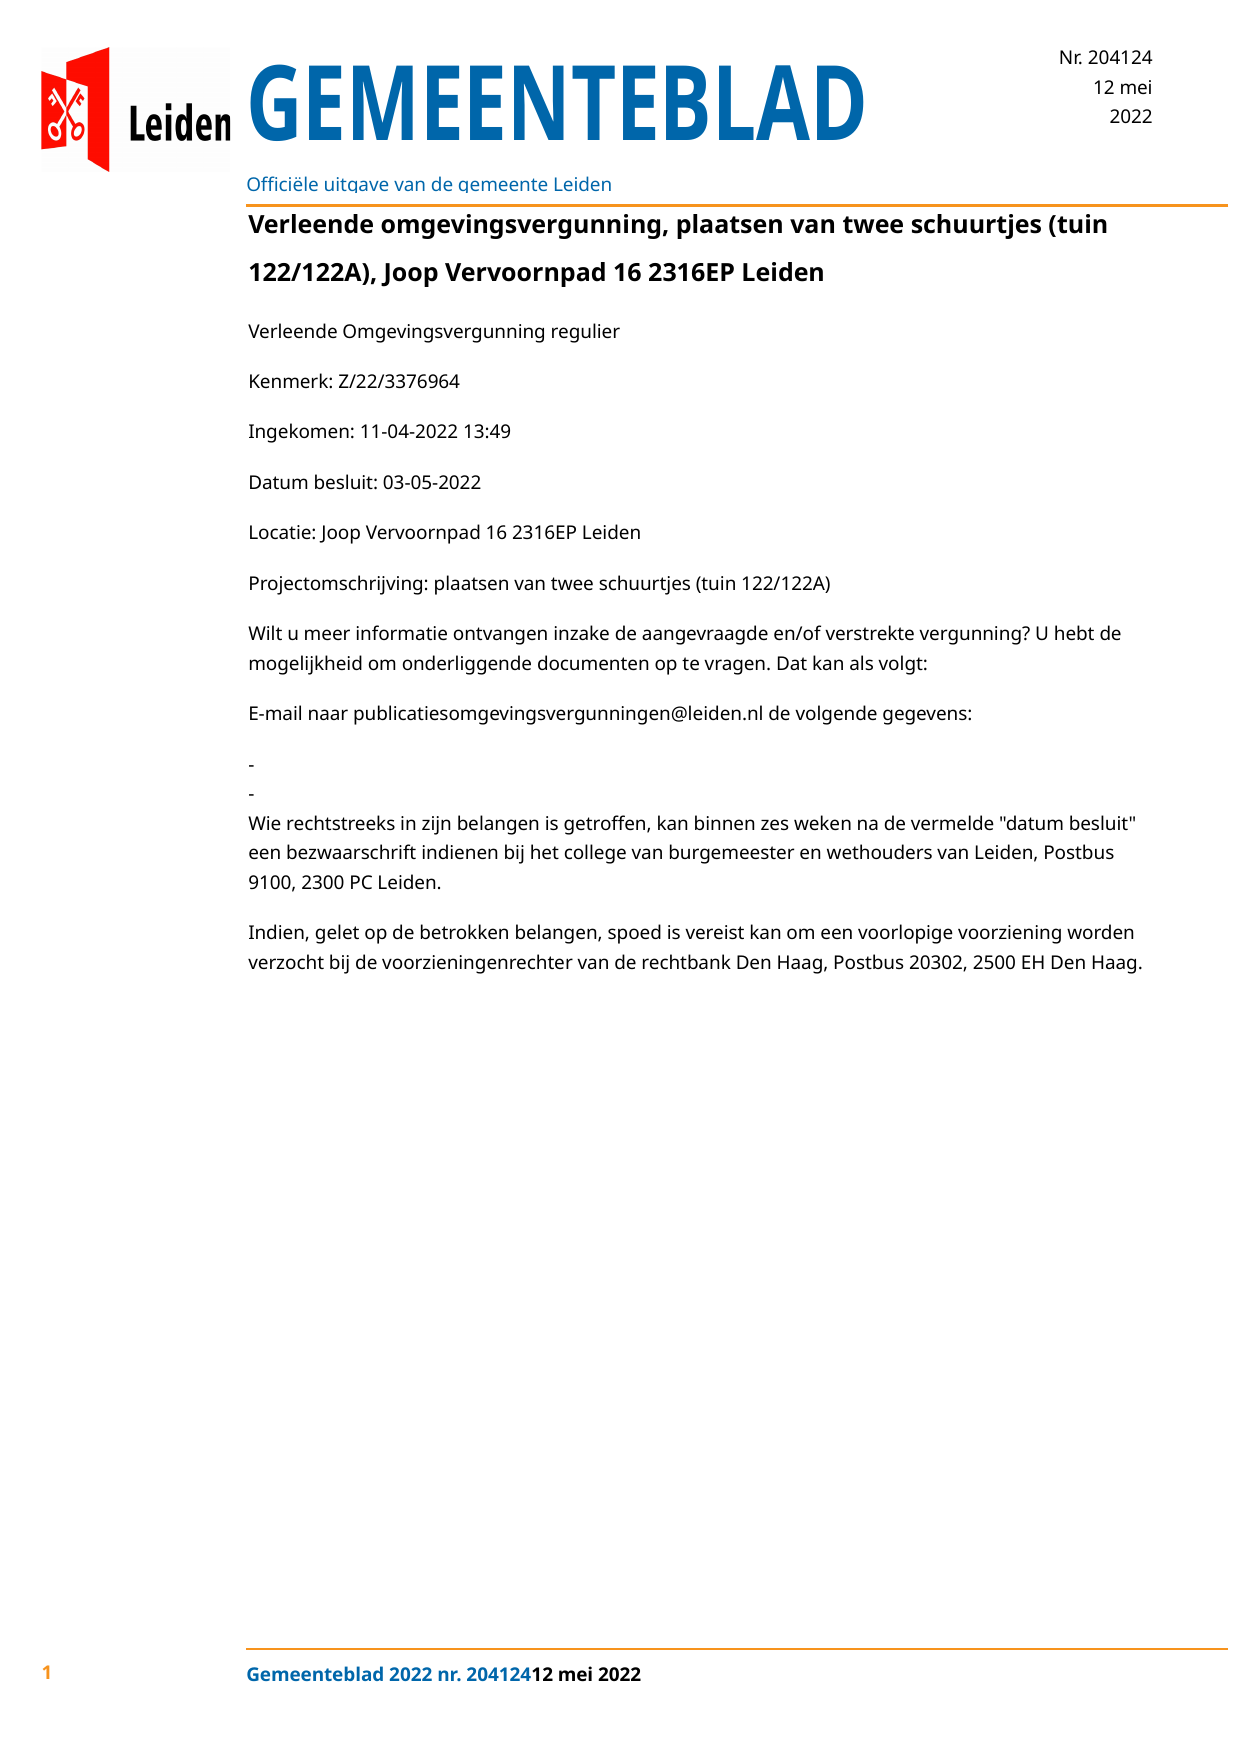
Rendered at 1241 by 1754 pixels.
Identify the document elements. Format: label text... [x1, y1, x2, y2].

text Projectomschrijving: plaatsen van twee schuurtjes (tuin 122/122A) [248, 570, 1152, 596]
text Wie rechtstreeks in zijn belangen is getroffen, kan binnen zes weken na de vermelde "datum besluit" een bezwaarschrift indienen bij het college van burgemeester en wethouders van Leiden, Postbus 9100, 2300 PC Leiden. [248, 810, 1152, 895]
text Indien, gelet op de betrokken belangen, spoed is vereist kan om een voorlopige voorziening worden verzocht bij de voorzieningenrechter van de rechtbank Den Haag, Postbus 20302, 2500 EH Den Haag. [248, 919, 1152, 975]
text Locatie: Joop Vervoornpad 16 2316EP Leiden [248, 519, 1152, 545]
picture [41, 47, 231, 172]
text Wilt u meer informatie ontvangen inzake de aangevraagde en/of verstrekte vergunning? U hebt de mogelijkheid om onderliggende documenten op te vragen. Dat kan als volgt: [248, 620, 1152, 676]
text Ingekomen: 11-04-2022 13:49 [248, 419, 1152, 444]
text Kenmerk: Z/22/3376964 [248, 368, 1152, 394]
text E-mail naar publicatiesomgevingsvergunningen@leiden.nl de volgende gegevens: [248, 700, 1152, 726]
text Verleende omgevingsvergunning, plaatsen van twee schuurtjes (tuin 122/122A), Joop Vervoornpad 16 2316EP Leiden [248, 207, 1152, 288]
text Datum besluit: 03-05-2022 [248, 469, 1152, 495]
text Verleende Omgevingsvergunning regulier [248, 318, 1152, 344]
